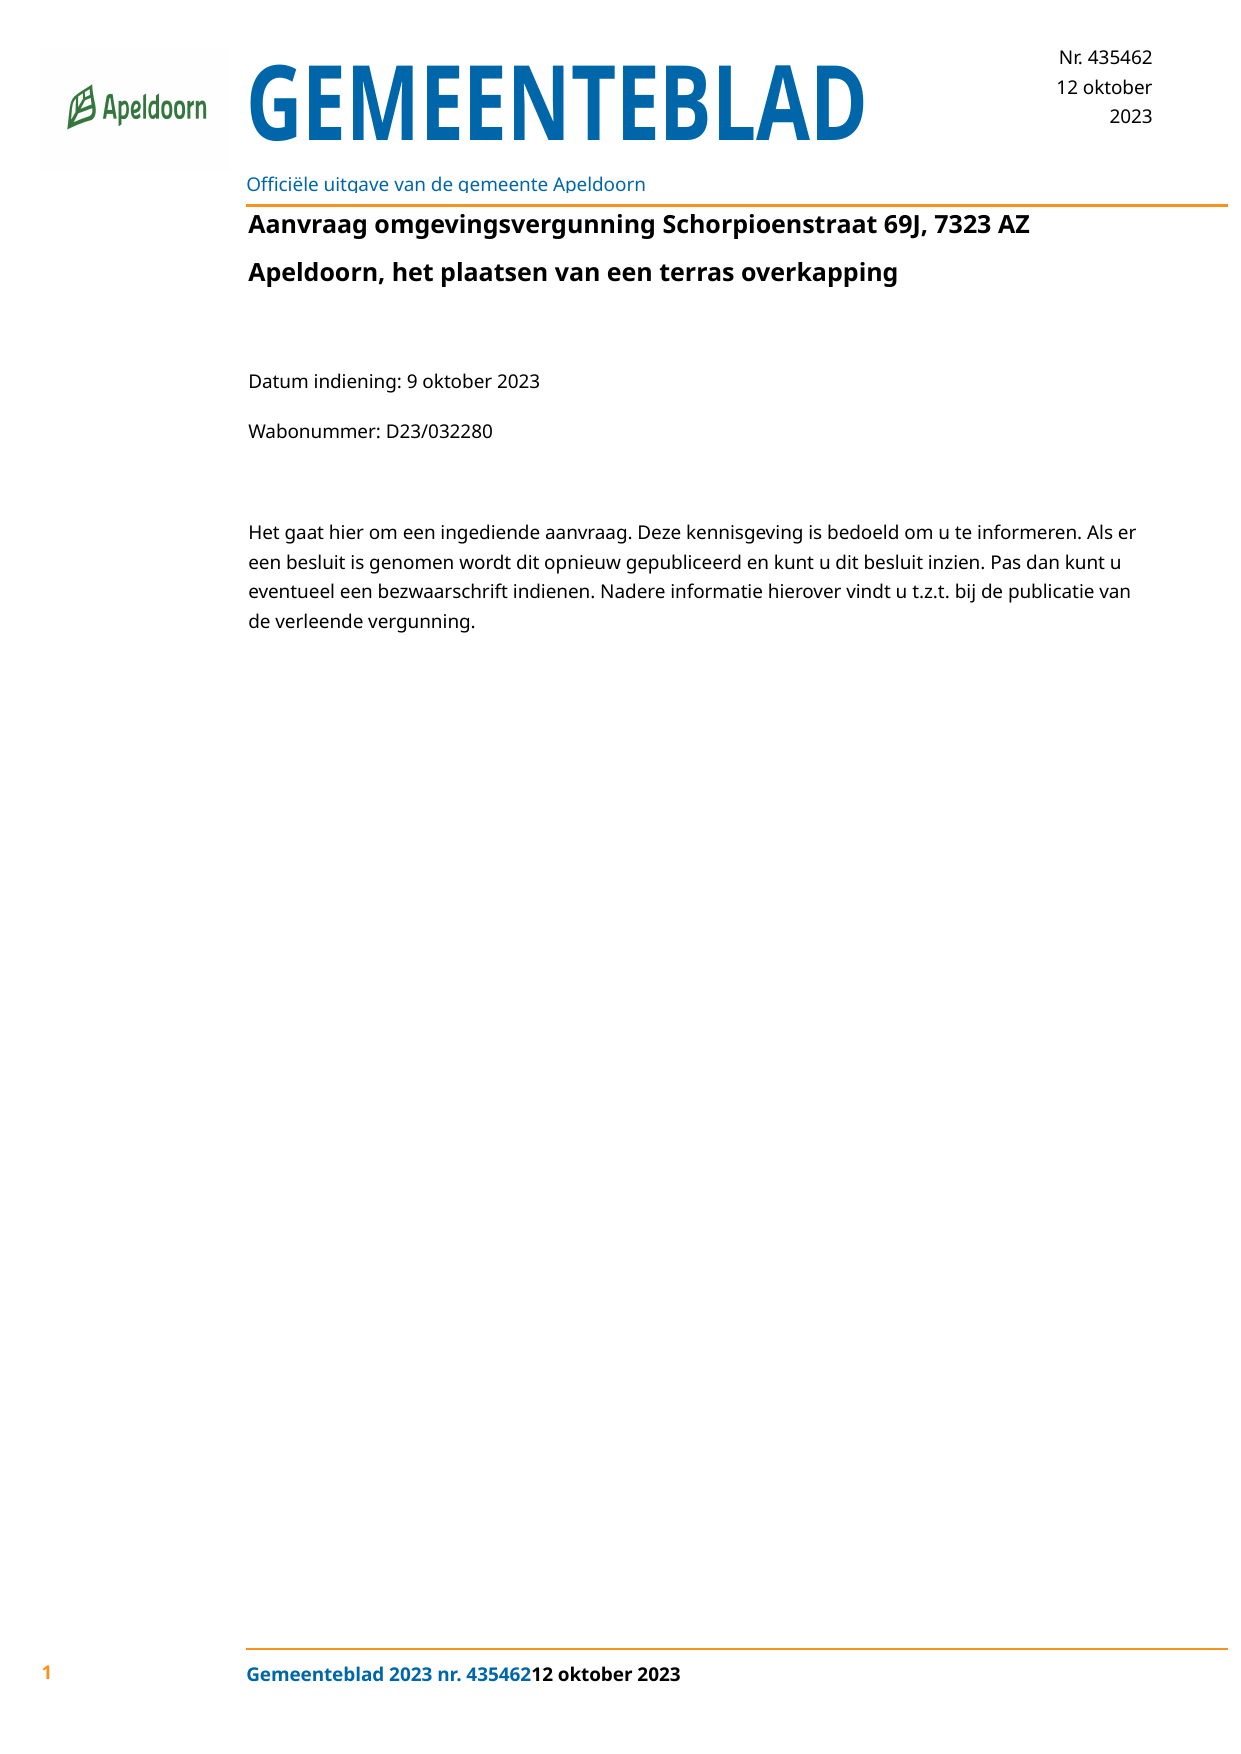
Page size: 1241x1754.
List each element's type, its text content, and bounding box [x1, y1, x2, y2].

text Aanvraag omgevingsvergunning Schorpioenstraat 69J, 7323 AZ Apeldoorn, het plaatsen van een terras overkapping [248, 207, 1152, 288]
text Wabonummer: D23/032280 [248, 419, 1152, 444]
text Het gaat hier om een ingediende aanvraag. Deze kennisgeving is bedoeld om u te informeren. Als er een besluit is genomen wordt dit opnieuw gepubliceerd en kunt u dit besluit inzien. Pas dan kunt u eventueel een bezwaarschrift indienen. Nadere informatie hierover vindt u t.z.t. bij de publicatie van de verleende vergunning. [248, 519, 1152, 634]
text Datum indiening: 9 oktober 2023 [248, 368, 1152, 394]
picture [41, 47, 231, 172]
